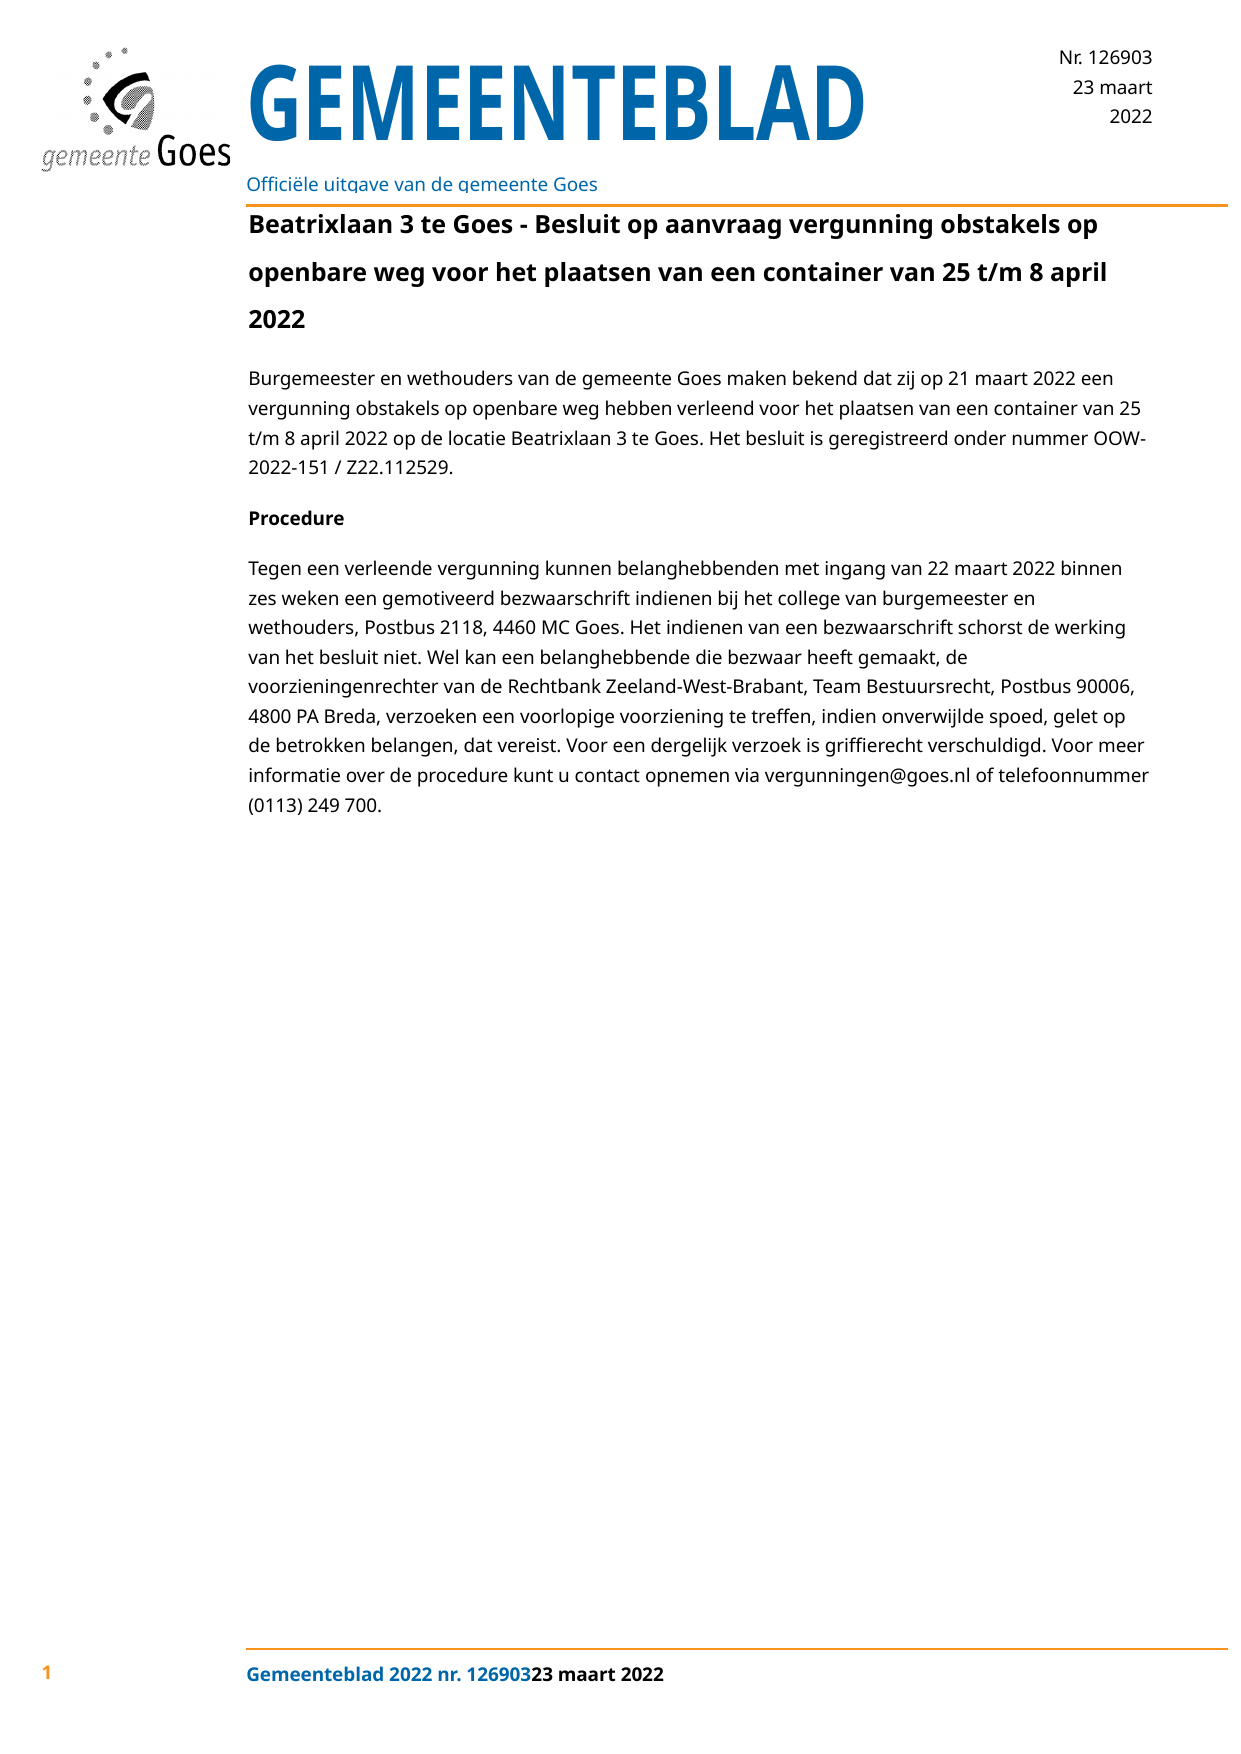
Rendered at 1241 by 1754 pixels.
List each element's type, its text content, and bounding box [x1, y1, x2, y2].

picture [41, 47, 231, 172]
text Procedure [248, 505, 1152, 530]
text Beatrixlaan 3 te Goes - Besluit op aanvraag vergunning obstakels op openbare weg voor het plaatsen van een container van 25 t/m 8 april 2022 [248, 207, 1152, 336]
text Burgemeester en wethouders van de gemeente Goes maken bekend dat zij op 21 maart 2022 een vergunning obstakels op openbare weg hebben verleend voor het plaatsen van een container van 25 t/m 8 april 2022 op de locatie Beatrixlaan 3 te Goes. Het besluit is geregistreerd onder nummer OOW-2022-151 / Z22.112529. [248, 366, 1152, 480]
text Tegen een verleende vergunning kunnen belanghebbenden met ingang van 22 maart 2022 binnen zes weken een gemotiveerd bezwaarschrift indienen bij het college van burgemeester en wethouders, Postbus 2118, 4460 MC Goes. Het indienen van een bezwaarschrift schorst de werking van het besluit niet. Wel kan een belanghebbende die bezwaar heeft gemaakt, de voorzieningenrechter van de Rechtbank Zeeland-West-Brabant, Team Bestuursrecht, Postbus 90006, 4800 PA Breda, verzoeken een voorlopige voorziening te treffen, indien onverwijlde spoed, gelet op de betrokken belangen, dat vereist. Voor een dergelijk verzoek is griffierecht verschuldigd. Voor meer informatie over de procedure kunt u contact opnemen via vergunningen@goes.nl of telefoonnummer (0113) 249 700. [248, 555, 1152, 817]
